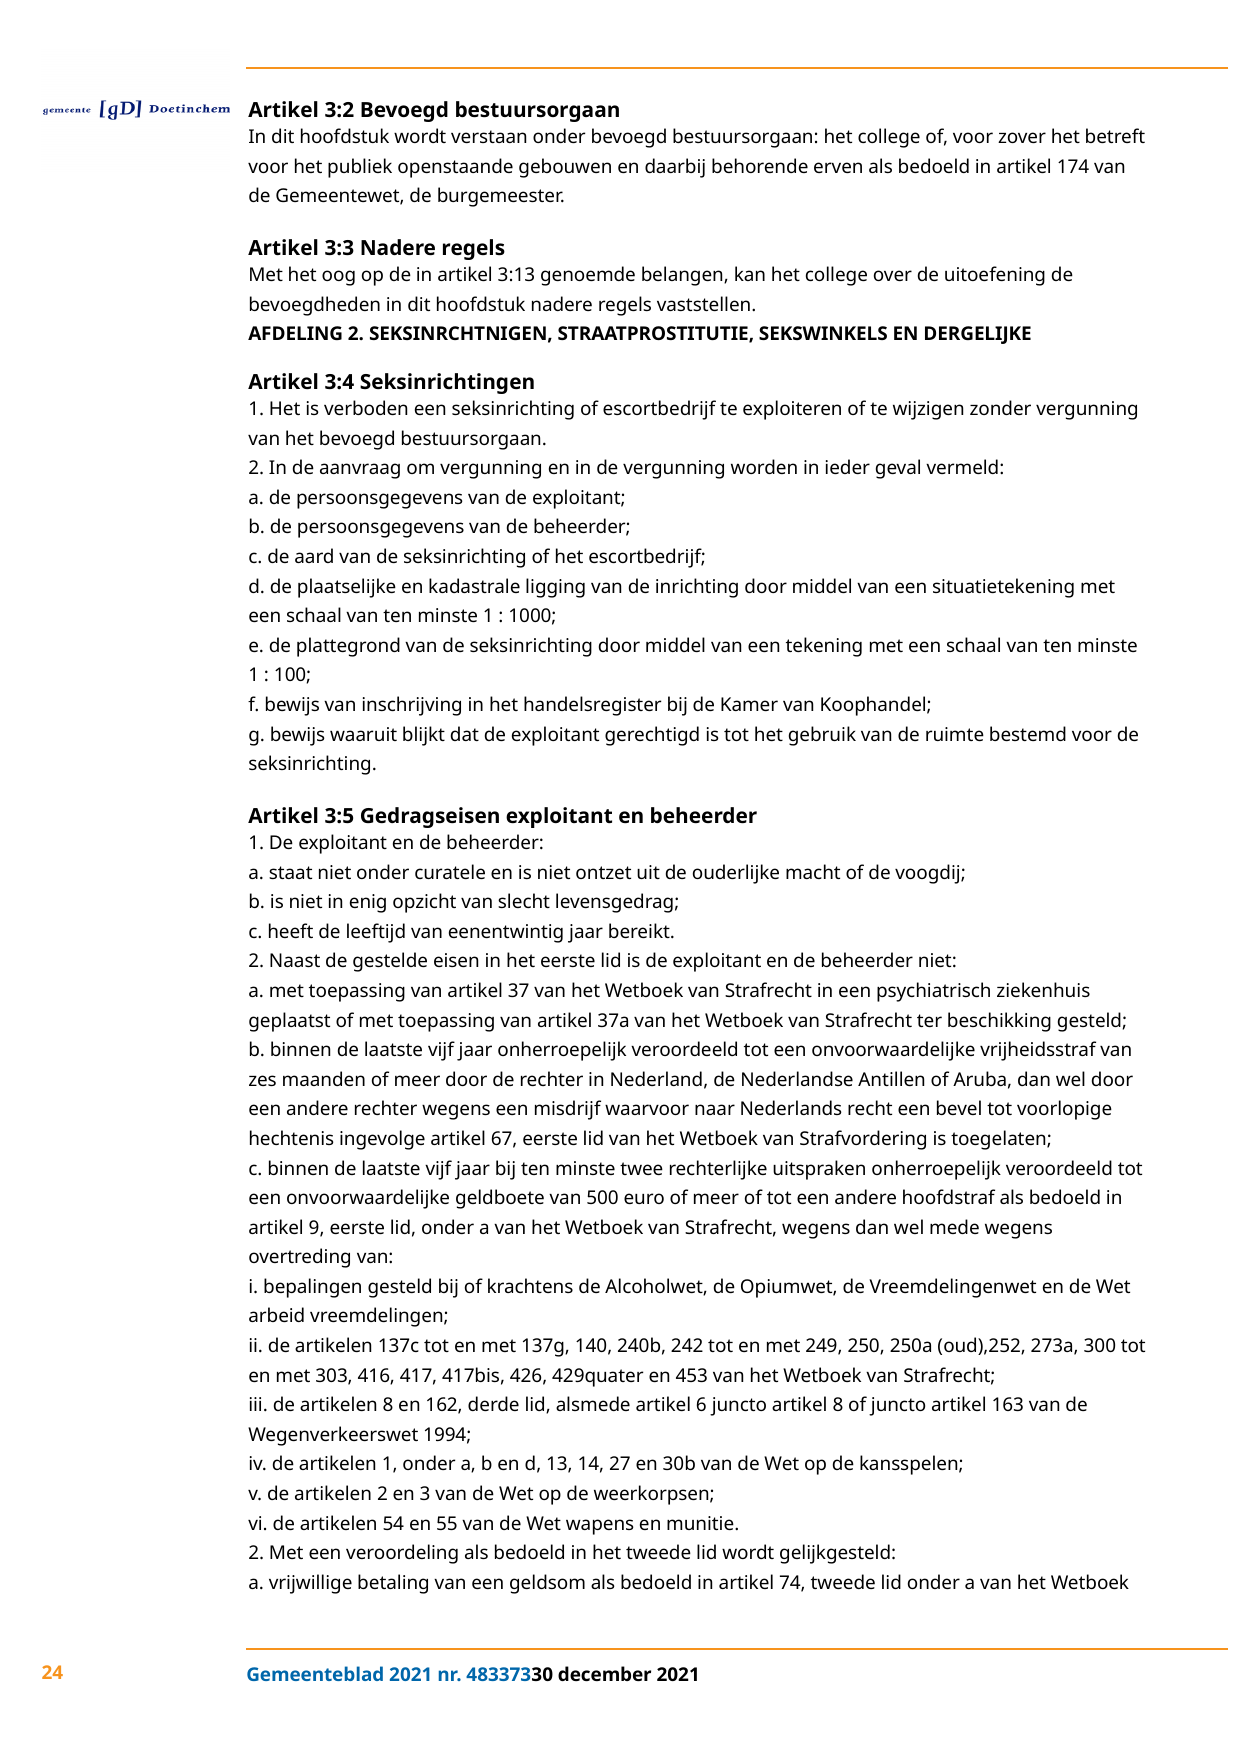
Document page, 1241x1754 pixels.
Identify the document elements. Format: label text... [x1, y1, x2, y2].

text a. staat niet onder curatele en is niet ontzet uit de ouderlijke macht of de voogdij; [248, 859, 1152, 884]
text f. bewijs van inschrijving in het handelsregister bij de Kamer van Koophandel; [248, 691, 1152, 717]
text Artikel 3:2 Bevoegd bestuursorgaan [248, 95, 1152, 123]
text 1. Het is verboden een seksinrichting of escortbedrijf te exploiteren of te wijzigen zonder vergunning van het bevoegd bestuursorgaan. [248, 395, 1152, 451]
text c. heeft de leeftijd van eenentwintig jaar bereikt. [248, 918, 1152, 944]
text e. de plattegrond van de seksinrichting door middel van een tekening met een schaal van ten minste 1 : 100; [248, 632, 1152, 687]
text 2. Naast de gestelde eisen in het eerste lid is de exploitant en de beheerder niet: [248, 948, 1152, 973]
text v. de artikelen 2 en 3 van de Wet op de weerkorpsen; [248, 1480, 1152, 1506]
text a. met toepassing van artikel 37 van het Wetboek van Strafrecht in een psychiatrisch ziekenhuis geplaatst of met toepassing van artikel 37a van het Wetboek van Strafrecht ter beschikking gesteld; [248, 977, 1152, 1032]
text b. binnen de laatste vijf jaar onherroepelijk veroordeeld tot een onvoorwaardelijke vrijheidsstraf van zes maanden of meer door de rechter in Nederland, de Nederlandse Antillen of Aruba, dan wel door een andere rechter wegens een misdrijf waarvoor naar Nederlands recht een bevel tot voorlopige hechtenis ingevolge artikel 67, eerste lid van het Wetboek van Strafvordering is toegelaten; [248, 1036, 1152, 1151]
text i. bepalingen gesteld bij of krachtens de Alcoholwet, de Opiumwet, de Vreemdelingenwet en de Wet arbeid vreemdelingen; [248, 1273, 1152, 1328]
text 2. In de aanvraag om vergunning en in de vergunning worden in ieder geval vermeld: [248, 454, 1152, 480]
text 2. Met een veroordeling als bedoeld in het tweede lid wordt gelijkgesteld: [248, 1539, 1152, 1565]
text In dit hoofdstuk wordt verstaan onder bevoegd bestuursorgaan: het college of, voor zover het betreft voor het publiek openstaande gebouwen en daarbij behorende erven als bedoeld in artikel 174 van de Gemeentewet, de burgemeester. [248, 123, 1152, 208]
text b. de persoonsgegevens van de beheerder; [248, 514, 1152, 539]
text c. de aard van de seksinrichting of het escortbedrijf; [248, 543, 1152, 569]
text iv. de artikelen 1, onder a, b en d, 13, 14, 27 en 30b van de Wet op de kansspelen; [248, 1451, 1152, 1476]
text a. vrijwillige betaling van een geldsom als bedoeld in artikel 74, tweede lid onder a van het Wetboek [248, 1569, 1152, 1594]
text Artikel 3:5 Gedragseisen exploitant en beheerder [248, 801, 1152, 829]
text Artikel 3:4 Seksinrichtingen [248, 367, 1152, 395]
text Met het oog op de in artikel 3:13 genoemde belangen, kan het college over de uitoefening de bevoegdheden in dit hoofdstuk nadere regels vaststellen. [248, 261, 1152, 317]
text ii. de artikelen 137c tot en met 137g, 140, 240b, 242 tot en met 249, 250, 250a (oud),252, 273a, 300 tot en met 303, 416, 417, 417bis, 426, 429quater en 453 van het Wetboek van Strafrecht; [248, 1332, 1152, 1387]
picture [41, 47, 231, 172]
text iii. de artikelen 8 en 162, derde lid, alsmede artikel 6 juncto artikel 8 of juncto artikel 163 van de Wegenverkeerswet 1994; [248, 1391, 1152, 1447]
text vi. de artikelen 54 en 55 van de Wet wapens en munitie. [248, 1510, 1152, 1535]
text g. bewijs waaruit blijkt dat de exploitant gerechtigd is tot het gebruik van de ruimte bestemd voor de seksinrichting. [248, 721, 1152, 776]
text 1. De exploitant en de beheerder: [248, 829, 1152, 855]
text c. binnen de laatste vijf jaar bij ten minste twee rechterlijke uitspraken onherroepelijk veroordeeld tot een onvoorwaardelijke geldboete van 500 euro of meer of tot een andere hoofdstraf als bedoeld in artikel 9, eerste lid, onder a van het Wetboek van Strafrecht, wegens dan wel mede wegens overtreding van: [248, 1155, 1152, 1269]
text AFDELING 2. SEKSINRCHTNIGEN, STRAATPROSTITUTIE, SEKSWINKELS EN DERGELIJKE [248, 320, 1152, 346]
text d. de plaatselijke en kadastrale ligging van de inrichting door middel van een situatietekening met een schaal van ten minste 1 : 1000; [248, 573, 1152, 628]
text Artikel 3:3 Nadere regels [248, 233, 1152, 261]
text a. de persoonsgegevens van de exploitant; [248, 484, 1152, 510]
text b. is niet in enig opzicht van slecht levensgedrag; [248, 888, 1152, 914]
